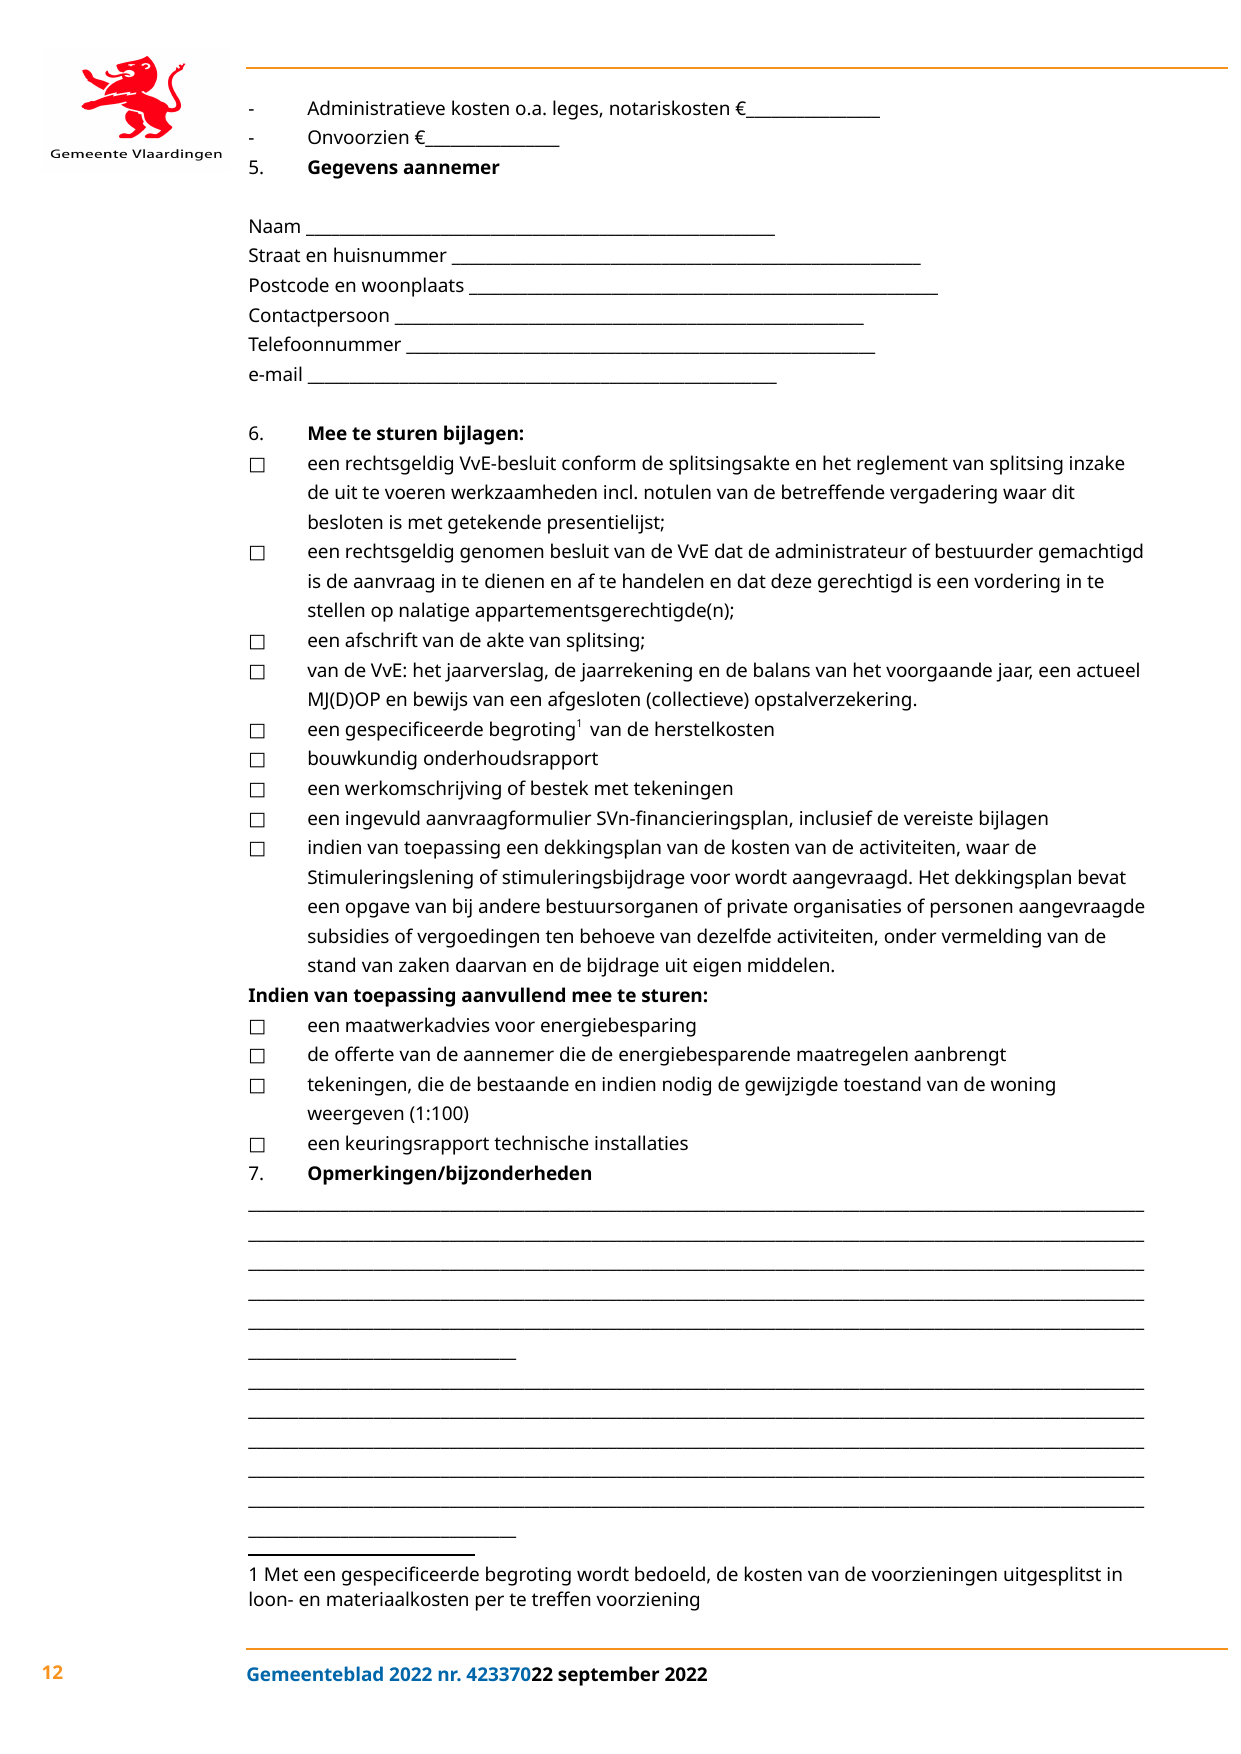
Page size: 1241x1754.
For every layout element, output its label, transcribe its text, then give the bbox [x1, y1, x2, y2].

list Onvoorzien €________________ [248, 124, 1152, 150]
list een maatwerkadvies voor energiebesparing [248, 1012, 1152, 1038]
text _______________________________________________________________________________________________________________________________________________________________________________________________________________________________________________________________________________________________________________________________________________________________________________________________________________________________________________________________________________________________________________________________________________________________________________________ [248, 1367, 1152, 1541]
list een ingevuld aanvraagformulier SVn-financieringsplan, inclusief de vereiste bijlagen [248, 805, 1152, 831]
text _______________________________________________________________________________________________________________________________________________________________________________________________________________________________________________________________________________________________________________________________________________________________________________________________________________________________________________________________________________________________________________________________________________________________________________________ [248, 1189, 1152, 1363]
text Telefoonnummer ________________________________________________________ [248, 331, 1152, 357]
list bouwkundig onderhoudsrapport [248, 746, 1152, 771]
list Met een gespecificeerde begroting wordt bedoeld, de kosten van de voorzieningen uitgesplitst in loon- en materiaalkosten per te treffen voorziening [248, 1561, 1152, 1612]
list de offerte van de aannemer die de energiebesparende maatregelen aanbrengt [248, 1041, 1152, 1067]
list een rechtsgeldig VvE-besluit conform de splitsingsakte en het reglement van splitsing inzake de uit te voeren werkzaamheden incl. notulen van de betreffende vergadering waar dit besloten is met getekende presentielijst; [248, 450, 1152, 535]
list Opmerkingen/bijzonderheden [248, 1160, 1152, 1186]
list een werkomschrijving of bestek met tekeningen [248, 775, 1152, 801]
text Contactpersoon ________________________________________________________ [248, 302, 1152, 328]
text e-mail ________________________________________________________ [248, 361, 1152, 387]
list van de VvE: het jaarverslag, de jaarrekening en de balans van het voorgaande jaar, een actueel MJ(D)OP en bewijs van een afgesloten (collectieve) opstalverzekering. [248, 657, 1152, 712]
list een keuringsrapport technische installaties [248, 1130, 1152, 1156]
list Administratieve kosten o.a. leges, notariskosten €________________ [248, 95, 1152, 121]
list Mee te sturen bijlagen: [248, 420, 1152, 446]
list indien van toepassing een dekkingsplan van de kosten van de activiteiten, waar de Stimuleringslening of stimuleringsbijdrage voor wordt aangevraagd. Het dekkingsplan bevat een opgave van bij andere bestuursorganen of private organisaties of personen aangevraagde subsidies of vergoedingen ten behoeve van dezelfde activiteiten, onder vermelding van de stand van zaken daarvan en de bijdrage uit eigen middelen. [248, 834, 1152, 978]
picture [41, 47, 231, 172]
text Postcode en woonplaats ________________________________________________________ [248, 272, 1152, 298]
list tekeningen, die de bestaande en indien nodig de gewijzigde toestand van de woning weergeven (1:100) [248, 1071, 1152, 1126]
list Gegevens aannemer [248, 154, 1152, 180]
list een gespecificeerde begroting van de herstelkosten [248, 716, 1152, 742]
text Straat en huisnummer ________________________________________________________ [248, 243, 1152, 268]
list een afschrift van de akte van splitsing; [248, 627, 1152, 653]
list een rechtsgeldig genomen besluit van de VvE dat de administrateur of bestuurder gemachtigd is de aanvraag in te dienen en af te handelen en dat deze gerechtigd is een vordering in te stellen op nalatige appartementsgerechtigde(n); [248, 538, 1152, 623]
text Indien van toepassing aanvullend mee te sturen: [248, 982, 1152, 1008]
text Naam ________________________________________________________ [248, 213, 1152, 239]
